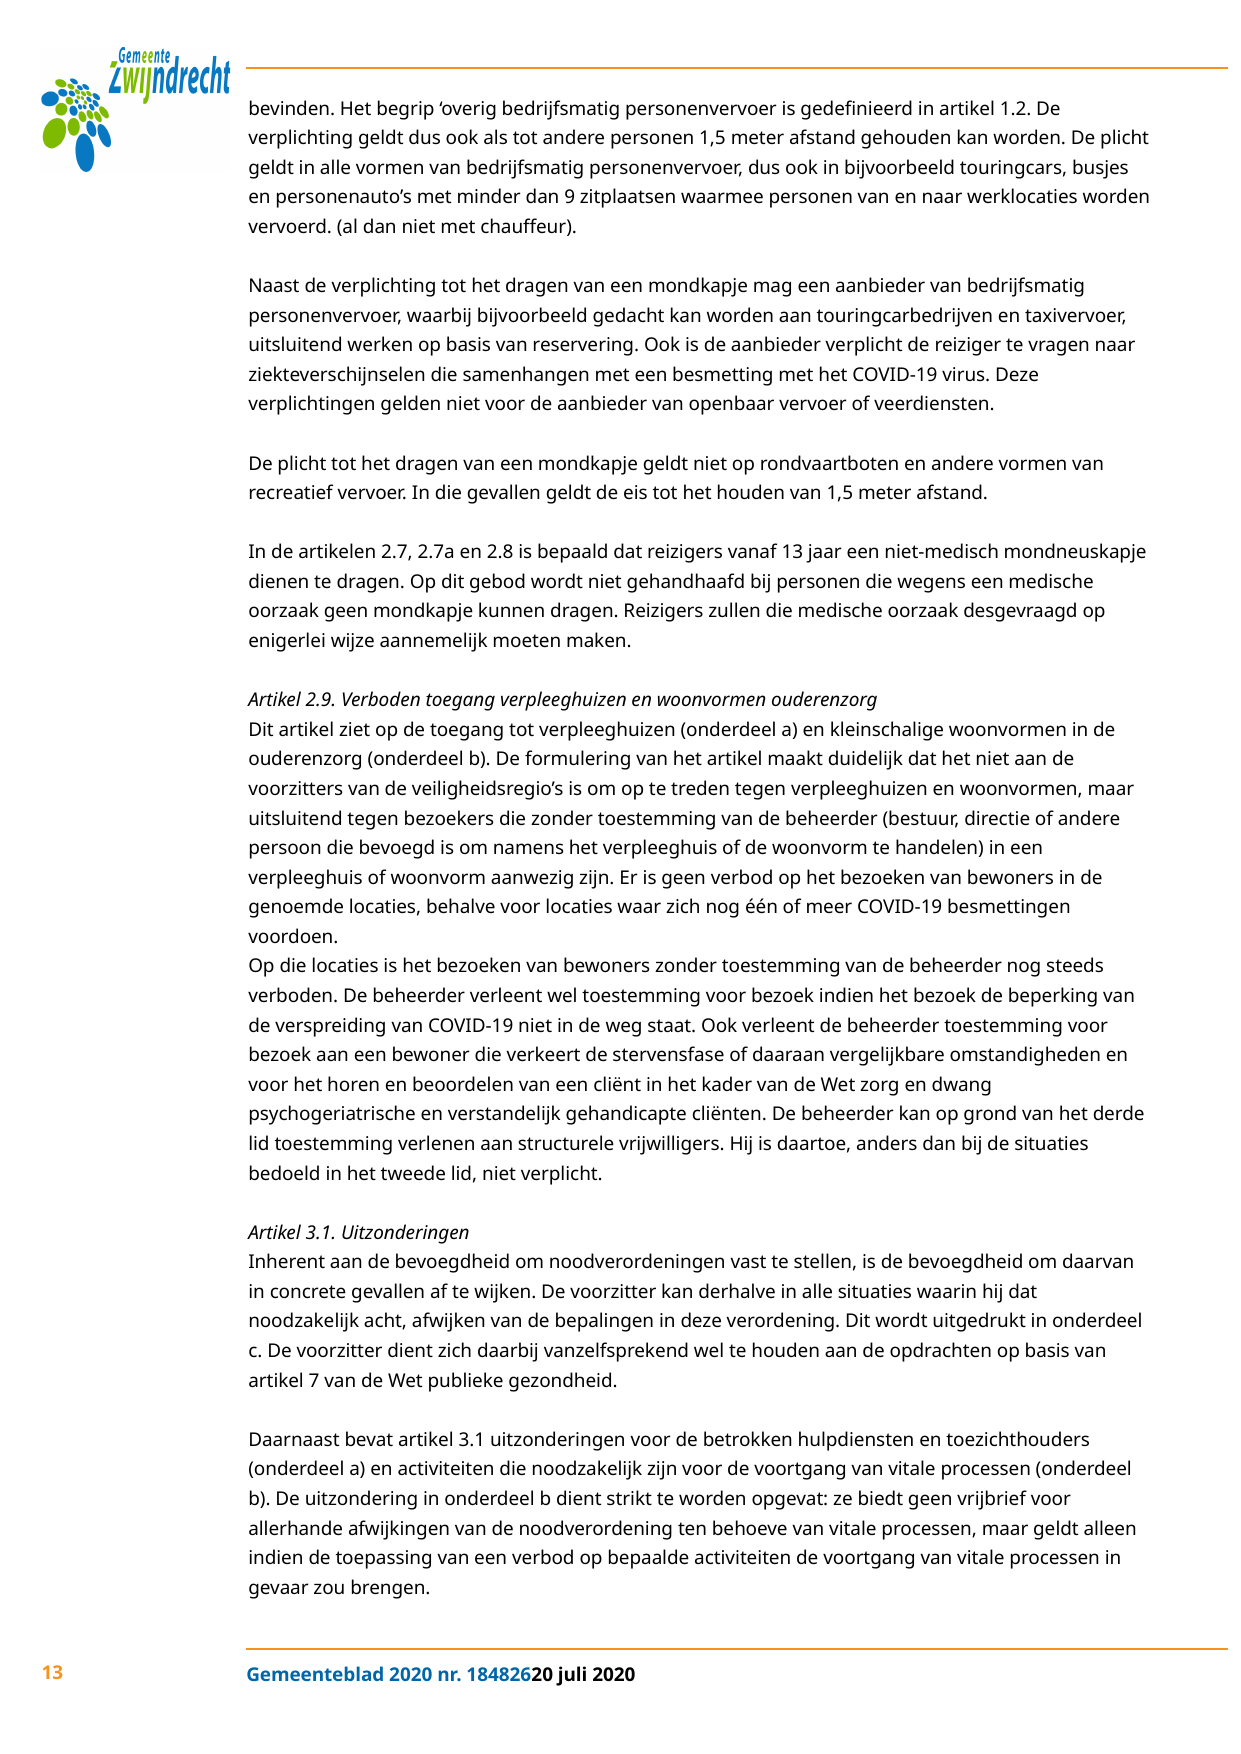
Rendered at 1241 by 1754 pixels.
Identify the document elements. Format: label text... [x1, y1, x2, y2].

text De plicht tot het dragen van een mondkapje geldt niet op rondvaartboten en andere vormen van recreatief vervoer. In die gevallen geldt de eis tot het houden van 1,5 meter afstand. [248, 450, 1152, 505]
text bevinden. Het begrip ‘overig bedrijfsmatig personenvervoer is gedefinieerd in artikel 1.2. De verplichting geldt dus ook als tot andere personen 1,5 meter afstand gehouden kan worden. De plicht geldt in alle vormen van bedrijfsmatig personenvervoer, dus ook in bijvoorbeeld touringcars, busjes en personenauto’s met minder dan 9 zitplaatsen waarmee personen van en naar werklocaties worden vervoerd. (al dan niet met chauffeur). [248, 95, 1152, 239]
text Artikel 3.1. Uitzonderingen [248, 1219, 1152, 1245]
text Op die locaties is het bezoeken van bewoners zonder toestemming van de beheerder nog steeds verboden. De beheerder verleent wel toestemming voor bezoek indien het bezoek de beperking van de verspreiding van COVID-19 niet in de weg staat. Ook verleent de beheerder toestemming voor bezoek aan een bewoner die verkeert de stervensfase of daaraan vergelijkbare omstandigheden en voor het horen en beoordelen van een cliënt in het kader van de Wet zorg en dwang psychogeriatrische en verstandelijk gehandicapte cliënten. De beheerder kan op grond van het derde lid toestemming verlenen aan structurele vrijwilligers. Hij is daartoe, anders dan bij de situaties bedoeld in het tweede lid, niet verplicht. [248, 953, 1152, 1186]
text Daarnaast bevat artikel 3.1 uitzonderingen voor de betrokken hulpdiensten en toezichthouders (onderdeel a) en activiteiten die noodzakelijk zijn voor de voortgang van vitale processen (onderdeel b). De uitzondering in onderdeel b dient strikt te worden opgevat: ze biedt geen vrijbrief voor allerhande afwijkingen van de noodverordening ten behoeve van vitale processen, maar geldt alleen indien de toepassing van een verbod op bepaalde activiteiten de voortgang van vitale processen in gevaar zou brengen. [248, 1426, 1152, 1600]
picture [41, 47, 231, 172]
text In de artikelen 2.7, 2.7a en 2.8 is bepaald dat reizigers vanaf 13 jaar een niet-medisch mondneuskapje dienen te dragen. Op dit gebod wordt niet gehandhaafd bij personen die wegens een medische oorzaak geen mondkapje kunnen dragen. Reizigers zullen die medische oorzaak desgevraagd op enigerlei wijze aannemelijk moeten maken. [248, 538, 1152, 653]
text Inherent aan de bevoegdheid om noodverordeningen vast te stellen, is de bevoegdheid om daarvan in concrete gevallen af te wijken. De voorzitter kan derhalve in alle situaties waarin hij dat noodzakelijk acht, afwijken van de bepalingen in deze verordening. Dit wordt uitgedrukt in onderdeel c. De voorzitter dient zich daarbij vanzelfsprekend wel te houden aan de opdrachten op basis van artikel 7 van de Wet publieke gezondheid. [248, 1248, 1152, 1393]
text Dit artikel ziet op de toegang tot verpleeghuizen (onderdeel a) en kleinschalige woonvormen in de ouderenzorg (onderdeel b). De formulering van het artikel maakt duidelijk dat het niet aan de voorzitters van de veiligheidsregio’s is om op te treden tegen verpleeghuizen en woonvormen, maar uitsluitend tegen bezoekers die zonder toestemming van de beheerder (bestuur, directie of andere persoon die bevoegd is om namens het verpleeghuis of de woonvorm te handelen) in een verpleeghuis of woonvorm aanwezig zijn. Er is geen verbod op het bezoeken van bewoners in de genoemde locaties, behalve voor locaties waar zich nog één of meer COVID-19 besmettingen voordoen. [248, 716, 1152, 949]
text Artikel 2.9. Verboden toegang verpleeghuizen en woonvormen ouderenzorg [248, 686, 1152, 712]
text Naast de verplichting tot het dragen van een mondkapje mag een aanbieder van bedrijfsmatig personenvervoer, waarbij bijvoorbeeld gedacht kan worden aan touringcarbedrijven en taxivervoer, uitsluitend werken op basis van reservering. Ook is de aanbieder verplicht de reiziger te vragen naar ziekteverschijnselen die samenhangen met een besmetting met het COVID-19 virus. Deze verplichtingen gelden niet voor de aanbieder van openbaar vervoer of veerdiensten. [248, 272, 1152, 416]
